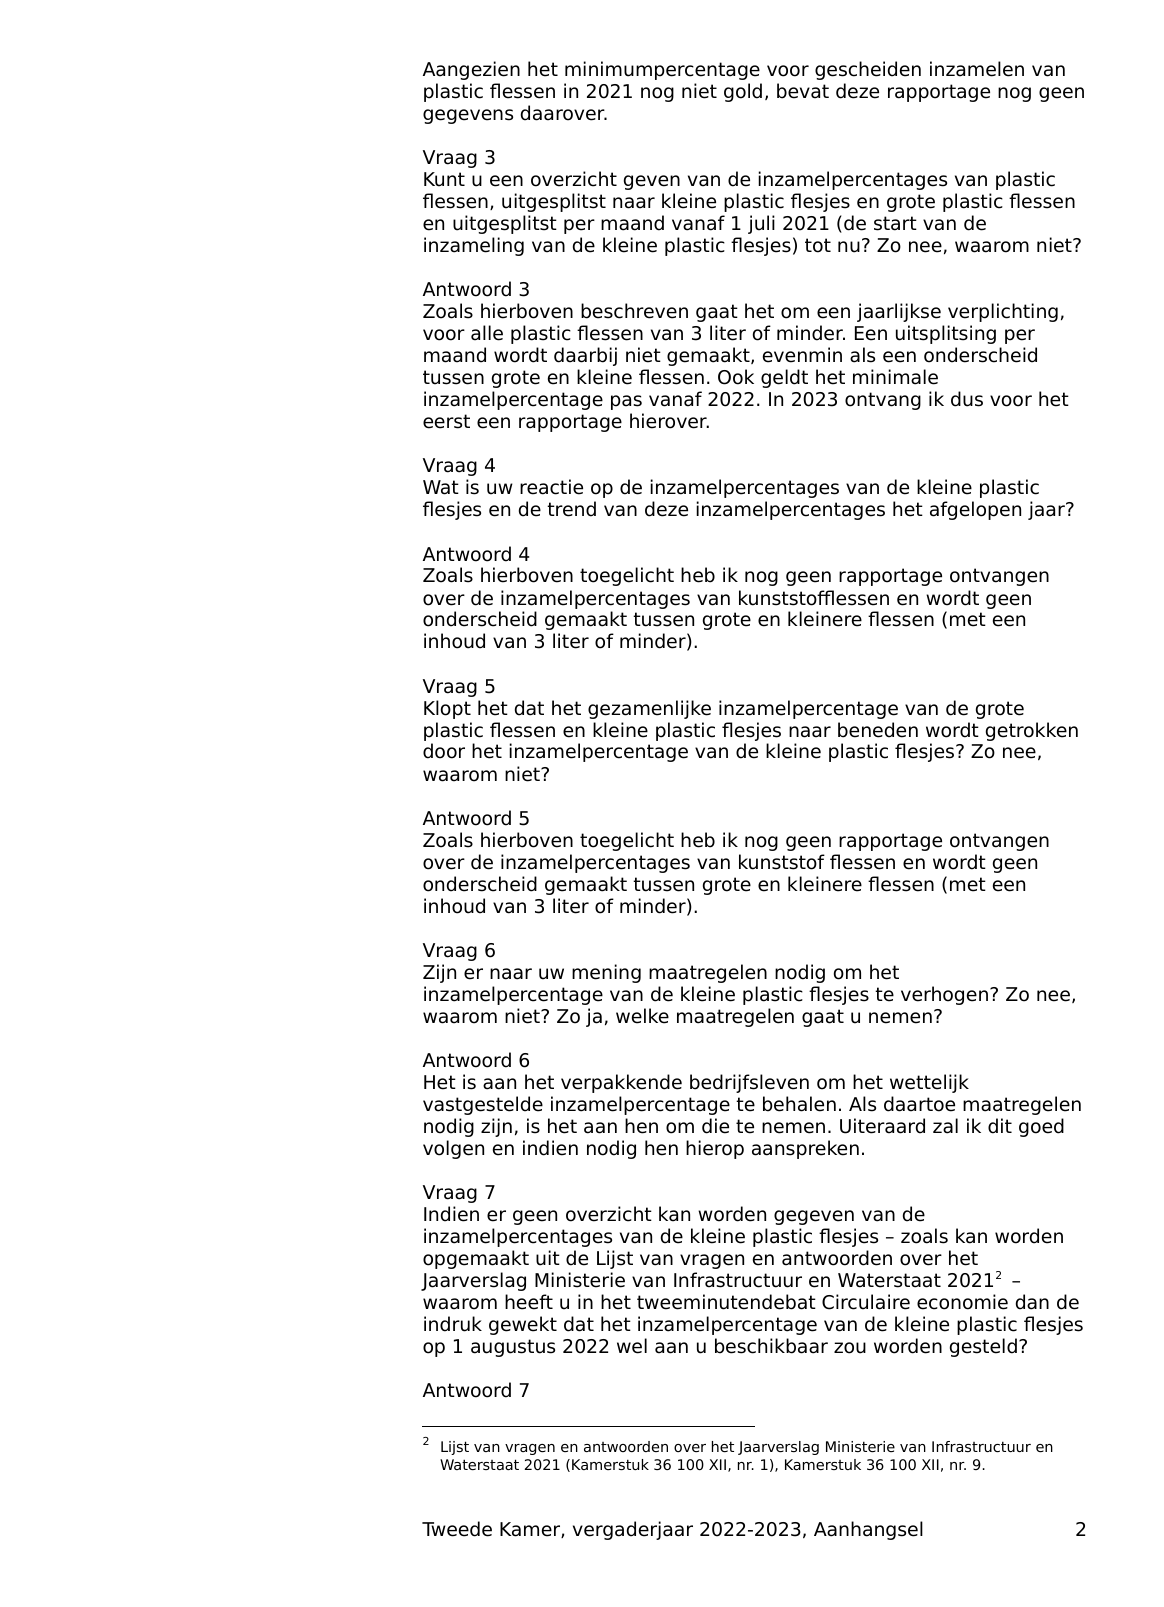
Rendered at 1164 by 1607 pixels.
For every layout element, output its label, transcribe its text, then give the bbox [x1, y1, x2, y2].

text Vraag 5 [422, 676, 1087, 697]
text Vraag 3 [422, 147, 1087, 169]
text Kunt u een overzicht geven van de inzamelpercentages van plastic flessen, uitgesplitst naar kleine plastic flesjes en grote plastic flessen en uitgesplitst per maand vanaf 1 juli 2021 (de start van de inzameling van de kleine plastic flesjes) tot nu? Zo nee, waarom niet? [422, 169, 1087, 257]
text Zoals hierboven beschreven gaat het om een jaarlijkse verplichting, voor alle plastic flessen van 3 liter of minder. Een uitsplitsing per maand wordt daarbij niet gemaakt, evenmin als een onderscheid tussen grote en kleine flessen. Ook geldt het minimale inzamelpercentage pas vanaf 2022. In 2023 ontvang ik dus voor het eerst een rapportage hierover. [422, 301, 1087, 433]
text Wat is uw reactie op de inzamelpercentages van de kleine plastic flesjes en de trend van deze inzamelpercentages het afgelopen jaar? [422, 477, 1087, 521]
text Antwoord 7 [422, 1380, 1087, 1402]
text Vraag 4 [422, 455, 1087, 477]
text Zoals hierboven toegelicht heb ik nog geen rapportage ontvangen over de inzamelpercentages van kunststofflessen en wordt geen onderscheid gemaakt tussen grote en kleinere flessen (met een inhoud van 3 liter of minder). [422, 565, 1087, 653]
text Aangezien het minimumpercentage voor gescheiden inzamelen van plastic flessen in 2021 nog niet gold, bevat deze rapportage nog geen gegevens daarover. [422, 59, 1087, 125]
text Vraag 6 [422, 940, 1087, 962]
text Zoals hierboven toegelicht heb ik nog geen rapportage ontvangen over de inzamelpercentages van kunststof flessen en wordt geen onderscheid gemaakt tussen grote en kleinere flessen (met een inhoud van 3 liter of minder). [422, 829, 1087, 917]
text Het is aan het verpakkende bedrijfsleven om het wettelijk vastgestelde inzamelpercentage te behalen. Als daartoe maatregelen nodig zijn, is het aan hen om die te nemen. Uiteraard zal ik dit goed volgen en indien nodig hen hierop aanspreken. [422, 1072, 1087, 1160]
text Antwoord 4 [422, 543, 1087, 565]
text Antwoord 6 [422, 1050, 1087, 1072]
text Antwoord 5 [422, 808, 1087, 829]
text Indien er geen overzicht kan worden gegeven van de inzamelpercentages van de kleine plastic flesjes – zoals kan worden opgemaakt uit de Lijst van vragen en antwoorden over het Jaarverslag Ministerie van Infrastructuur en Waterstaat 2021 – waarom heeft u in het tweeminutendebat Circulaire economie dan de indruk gewekt dat het inzamelpercentage van de kleine plastic flesjes op 1 augustus 2022 wel aan u beschikbaar zou worden gesteld? [422, 1204, 1087, 1358]
text Vraag 7 [422, 1182, 1087, 1204]
text Lijst van vragen en antwoorden over het Jaarverslag Ministerie van Infrastructuur en Waterstaat 2021 (Kamerstuk 36 100 XII, nr. 1), Kamerstuk 36 100 XII, nr. 9. [422, 1435, 1087, 1474]
text Klopt het dat het gezamenlijke inzamelpercentage van de grote plastic flessen en kleine plastic flesjes naar beneden wordt getrokken door het inzamelpercentage van de kleine plastic flesjes? Zo nee, waarom niet? [422, 697, 1087, 785]
text Antwoord 3 [422, 279, 1087, 301]
text Zijn er naar uw mening maatregelen nodig om het inzamelpercentage van de kleine plastic flesjes te verhogen? Zo nee, waarom niet? Zo ja, welke maatregelen gaat u nemen? [422, 962, 1087, 1028]
